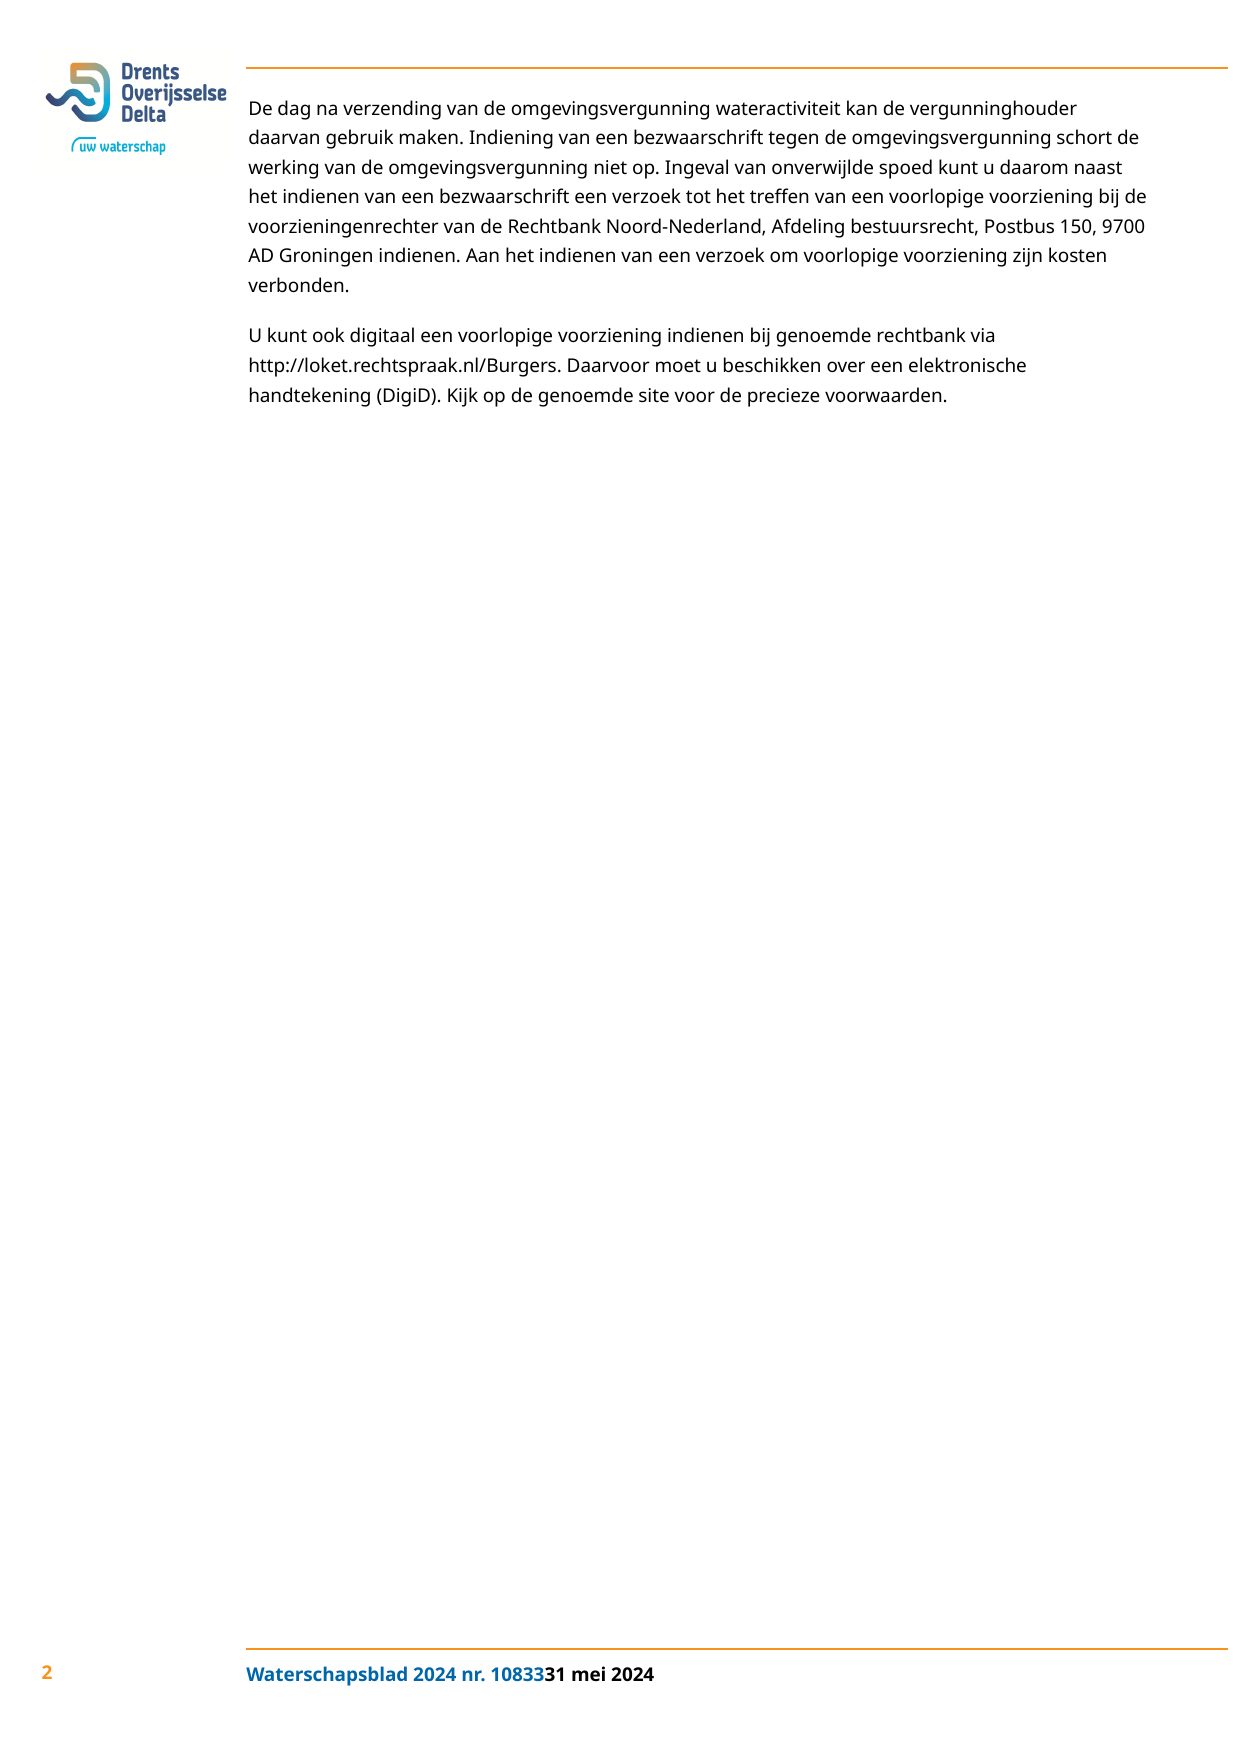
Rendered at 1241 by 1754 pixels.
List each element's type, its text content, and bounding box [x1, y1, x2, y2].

picture [41, 47, 231, 172]
text U kunt ook digitaal een voorlopige voorziening indienen bij genoemde rechtbank via http://loket.rechtspraak.nl/Burgers. Daarvoor moet u beschikken over een elektronische handtekening (DigiD). Kijk op de genoemde site voor de precieze voorwaarden. [248, 323, 1152, 408]
text De dag na verzending van de omgevingsvergunning wateractiviteit kan de vergunninghouder daarvan gebruik maken. Indiening van een bezwaarschrift tegen de omgevingsvergunning schort de werking van de omgevingsvergunning niet op. Ingeval van onverwijlde spoed kunt u daarom naast het indienen van een bezwaarschrift een verzoek tot het treffen van een voorlopige voorziening bij de voorzieningenrechter van de Rechtbank Noord-Nederland, Afdeling bestuursrecht, Postbus 150, 9700 AD Groningen indienen. Aan het indienen van een verzoek om voorlopige voorziening zijn kosten verbonden. [248, 95, 1152, 298]
